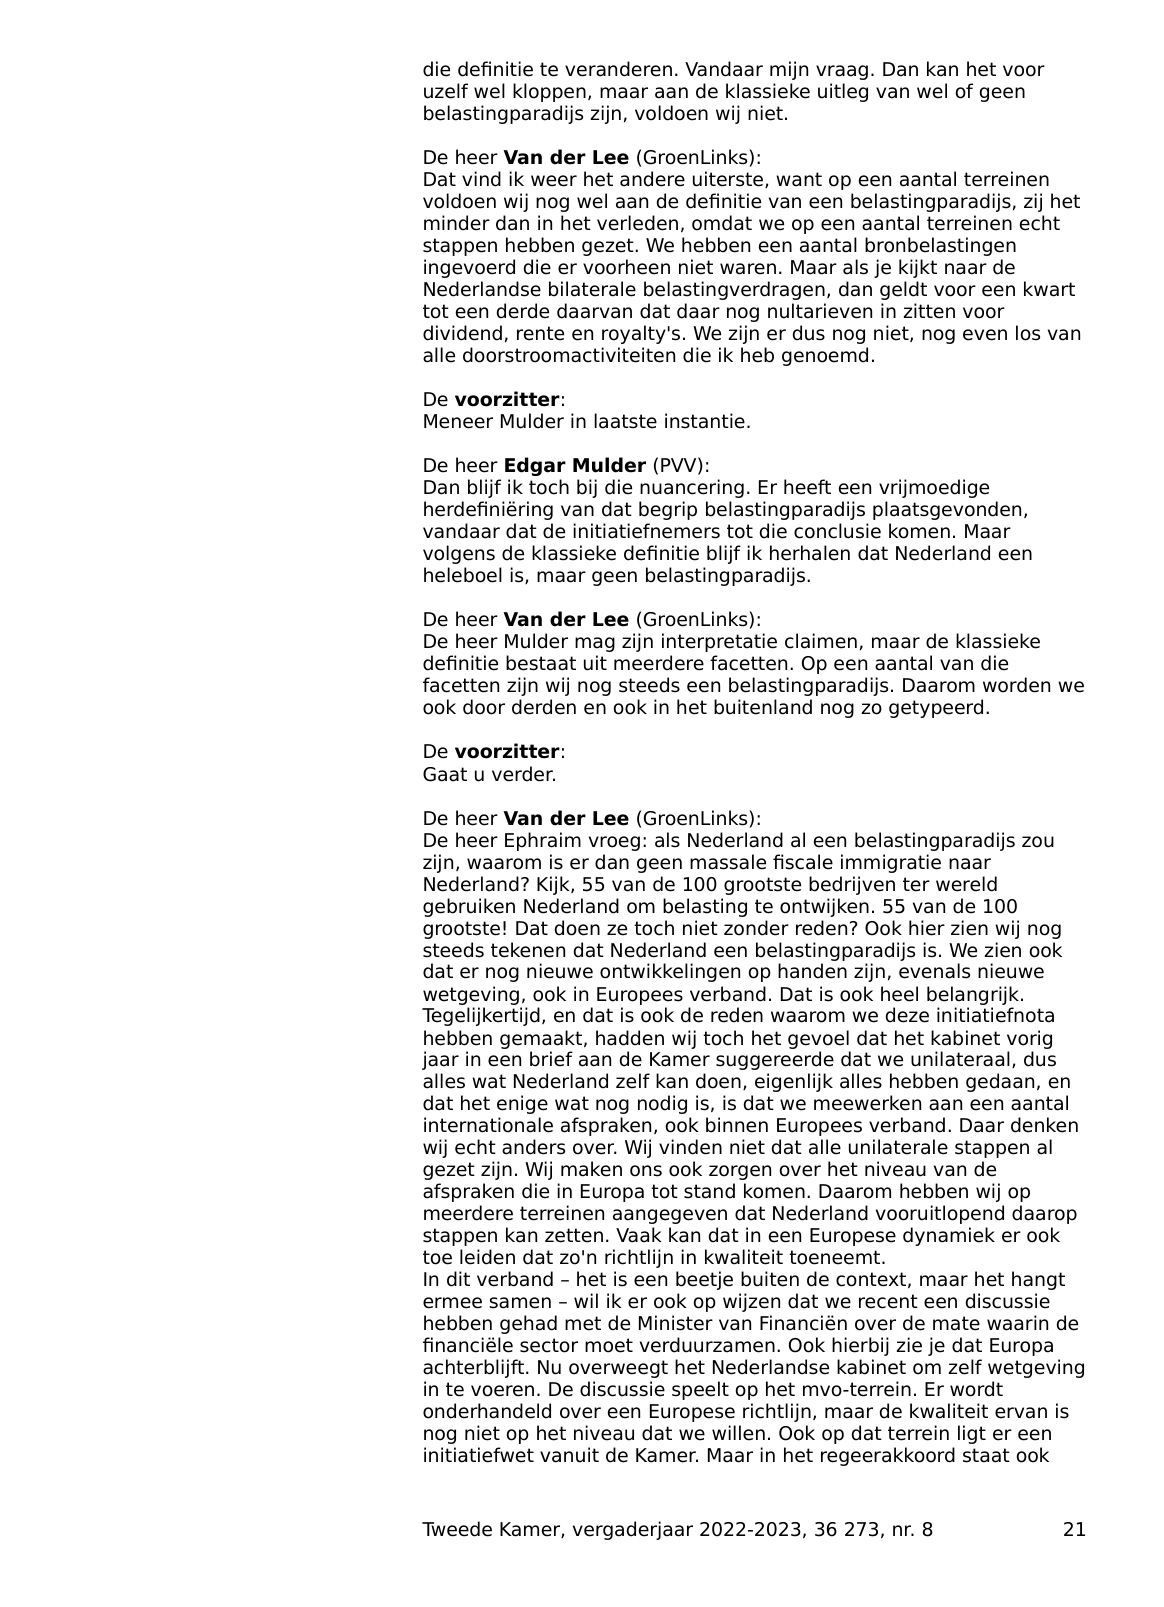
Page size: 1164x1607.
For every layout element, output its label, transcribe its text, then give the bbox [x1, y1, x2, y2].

text De heer Mulder mag zijn interpretatie claimen, maar de klassieke definitie bestaat uit meerdere facetten. Op een aantal van die facetten zijn wij nog steeds een belastingparadijs. Daarom worden we ook door derden en ook in het buitenland nog zo getypeerd. [422, 631, 1087, 719]
text De heer Van der Lee (GroenLinks): [422, 808, 1087, 829]
text De heer Van der Lee (GroenLinks): [422, 147, 1087, 169]
text Meneer Mulder in laatste instantie. [422, 411, 1087, 433]
text De heer Edgar Mulder (PVV): [422, 455, 1087, 477]
text De voorzitter: [422, 741, 1087, 763]
text Dan blijf ik toch bij die nuancering. Er heeft een vrijmoedige herdefiniëring van dat begrip belastingparadijs plaatsgevonden, vandaar dat de initiatiefnemers tot die conclusie komen. Maar volgens de klassieke definitie blijf ik herhalen dat Nederland een heleboel is, maar geen belastingparadijs. [422, 477, 1087, 587]
text Tegelijkertijd, en dat is ook de reden waarom we deze initiatiefnota hebben gemaakt, hadden wij toch het gevoel dat het kabinet vorig jaar in een brief aan de Kamer suggereerde dat we unilateraal, dus alles wat Nederland zelf kan doen, eigenlijk alles hebben gedaan, en dat het enige wat nog nodig is, is dat we meewerken aan een aantal internationale afspraken, ook binnen Europees verband. Daar denken wij echt anders over. Wij vinden niet dat alle unilaterale stappen al gezet zijn. Wij maken ons ook zorgen over het niveau van de afspraken die in Europa tot stand komen. Daarom hebben wij op meerdere terreinen aangegeven dat Nederland vooruitlopend daarop stappen kan zetten. Vaak kan dat in een Europese dynamiek er ook toe leiden dat zo'n richtlijn in kwaliteit toeneemt. [422, 1005, 1087, 1269]
text De voorzitter: [422, 389, 1087, 411]
text In dit verband – het is een beetje buiten de context, maar het hangt ermee samen – wil ik er ook op wijzen dat we recent een discussie hebben gehad met de Minister van Financiën over de mate waarin de financiële sector moet verduurzamen. Ook hierbij zie je dat Europa achterblijft. Nu overweegt het Nederlandse kabinet om zelf wetgeving in te voeren. De discussie speelt op het mvo-terrein. Er wordt onderhandeld over een Europese richtlijn, maar de kwaliteit ervan is nog niet op het niveau dat we willen. Ook op dat terrein ligt er een initiatiefwet vanuit de Kamer. Maar in het regeerakkoord staat ook [422, 1269, 1087, 1467]
text Gaat u verder. [422, 763, 1087, 785]
text Dat vind ik weer het andere uiterste, want op een aantal terreinen voldoen wij nog wel aan de definitie van een belastingparadijs, zij het minder dan in het verleden, omdat we op een aantal terreinen echt stappen hebben gezet. We hebben een aantal bronbelastingen ingevoerd die er voorheen niet waren. Maar als je kijkt naar de Nederlandse bilaterale belastingverdragen, dan geldt voor een kwart tot een derde daarvan dat daar nog nultarieven in zitten voor dividend, rente en royalty's. We zijn er dus nog niet, nog even los van alle doorstroomactiviteiten die ik heb genoemd. [422, 169, 1087, 367]
text De heer Ephraim vroeg: als Nederland al een belastingparadijs zou zijn, waarom is er dan geen massale fiscale immigratie naar Nederland? Kijk, 55 van de 100 grootste bedrijven ter wereld gebruiken Nederland om belasting te ontwijken. 55 van de 100 grootste! Dat doen ze toch niet zonder reden? Ook hier zien wij nog steeds tekenen dat Nederland een belastingparadijs is. We zien ook dat er nog nieuwe ontwikkelingen op handen zijn, evenals nieuwe wetgeving, ook in Europees verband. Dat is ook heel belangrijk. [422, 829, 1087, 1005]
text die definitie te veranderen. Vandaar mijn vraag. Dan kan het voor uzelf wel kloppen, maar aan de klassieke uitleg van wel of geen belastingparadijs zijn, voldoen wij niet. [422, 59, 1087, 125]
text De heer Van der Lee (GroenLinks): [422, 609, 1087, 631]
